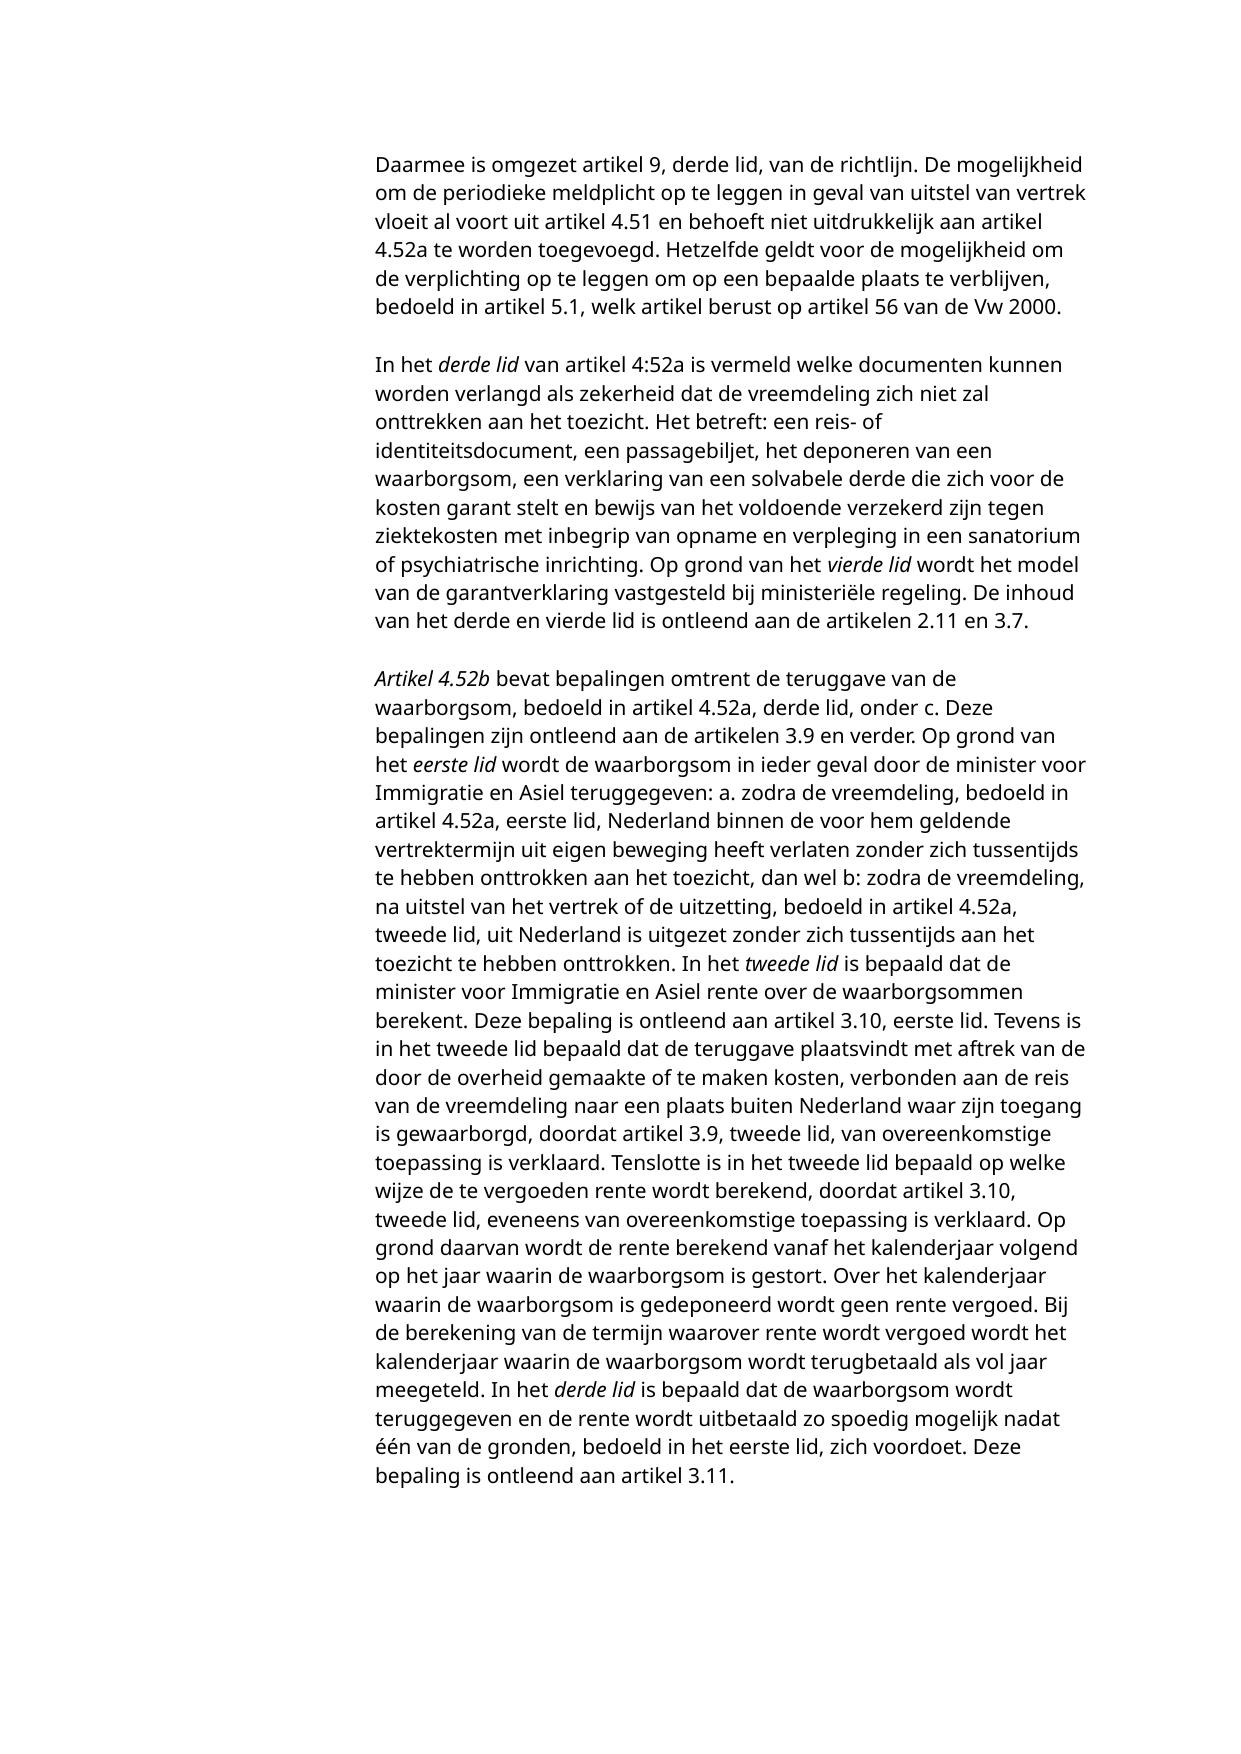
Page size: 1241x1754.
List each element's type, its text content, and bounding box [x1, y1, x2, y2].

text Daarmee is omgezet artikel 9, derde lid, van de richtlijn. De mogelijkheid om de periodieke meldplicht op te leggen in geval van uitstel van vertrek vloeit al voort uit artikel 4.51 en behoeft niet uitdrukkelijk aan artikel 4.52a te worden toegevoegd. Hetzelfde geldt voor de mogelijkheid om de verplichting op te leggen om op een bepaalde plaats te verblijven, bedoeld in artikel 5.1, welk artikel berust op artikel 56 van de Vw 2000. [375, 150, 1090, 321]
text Artikel 4.52b bevat bepalingen omtrent de teruggave van de waarborgsom, bedoeld in artikel 4.52a, derde lid, onder c. Deze bepalingen zijn ontleend aan de artikelen 3.9 en verder. Op grond van het eerste lid wordt de waarborgsom in ieder geval door de minister voor Immigratie en Asiel teruggegeven: a. zodra de vreemdeling, bedoeld in artikel 4.52a, eerste lid, Nederland binnen de voor hem geldende vertrektermijn uit eigen beweging heeft verlaten zonder zich tussentijds te hebben onttrokken aan het toezicht, dan wel b: zodra de vreemdeling, na uitstel van het vertrek of de uitzetting, bedoeld in artikel 4.52a, tweede lid, uit Nederland is uitgezet zonder zich tussentijds aan het toezicht te hebben onttrokken. In het tweede lid is bepaald dat de minister voor Immigratie en Asiel rente over de waarborgsommen berekent. Deze bepaling is ontleend aan artikel 3.10, eerste lid. Tevens is in het tweede lid bepaald dat de teruggave plaatsvindt met aftrek van de door de overheid gemaakte of te maken kosten, verbonden aan de reis van de vreemdeling naar een plaats buiten Nederland waar zijn toegang is gewaarborgd, doordat artikel 3.9, tweede lid, van overeenkomstige toepassing is verklaard. Tenslotte is in het tweede lid bepaald op welke wijze de te vergoeden rente wordt berekend, doordat artikel 3.10, tweede lid, eveneens van overeenkomstige toepassing is verklaard. Op grond daarvan wordt de rente berekend vanaf het kalenderjaar volgend op het jaar waarin de waarborgsom is gestort. Over het kalenderjaar waarin de waarborgsom is gedeponeerd wordt geen rente vergoed. Bij de berekening van de termijn waarover rente wordt vergoed wordt het kalenderjaar waarin de waarborgsom wordt terugbetaald als vol jaar meegeteld. In het derde lid is bepaald dat de waarborgsom wordt teruggegeven en de rente wordt uitbetaald zo spoedig mogelijk nadat één van de gronden, bedoeld in het eerste lid, zich voordoet. Deze bepaling is ontleend aan artikel 3.11. [375, 664, 1090, 1489]
text In het derde lid van artikel 4:52a is vermeld welke documenten kunnen worden verlangd als zekerheid dat de vreemdeling zich niet zal onttrekken aan het toezicht. Het betreft: een reis- of identiteitsdocument, een passagebiljet, het deponeren van een waarborgsom, een verklaring van een solvabele derde die zich voor de kosten garant stelt en bewijs van het voldoende verzekerd zijn tegen ziektekosten met inbegrip van opname en verpleging in een sanatorium of psychiatrische inrichting. Op grond van het vierde lid wordt het model van de garantverklaring vastgesteld bij ministeriële regeling. De inhoud van het derde en vierde lid is ontleend aan de artikelen 2.11 en 3.7. [375, 351, 1090, 635]
